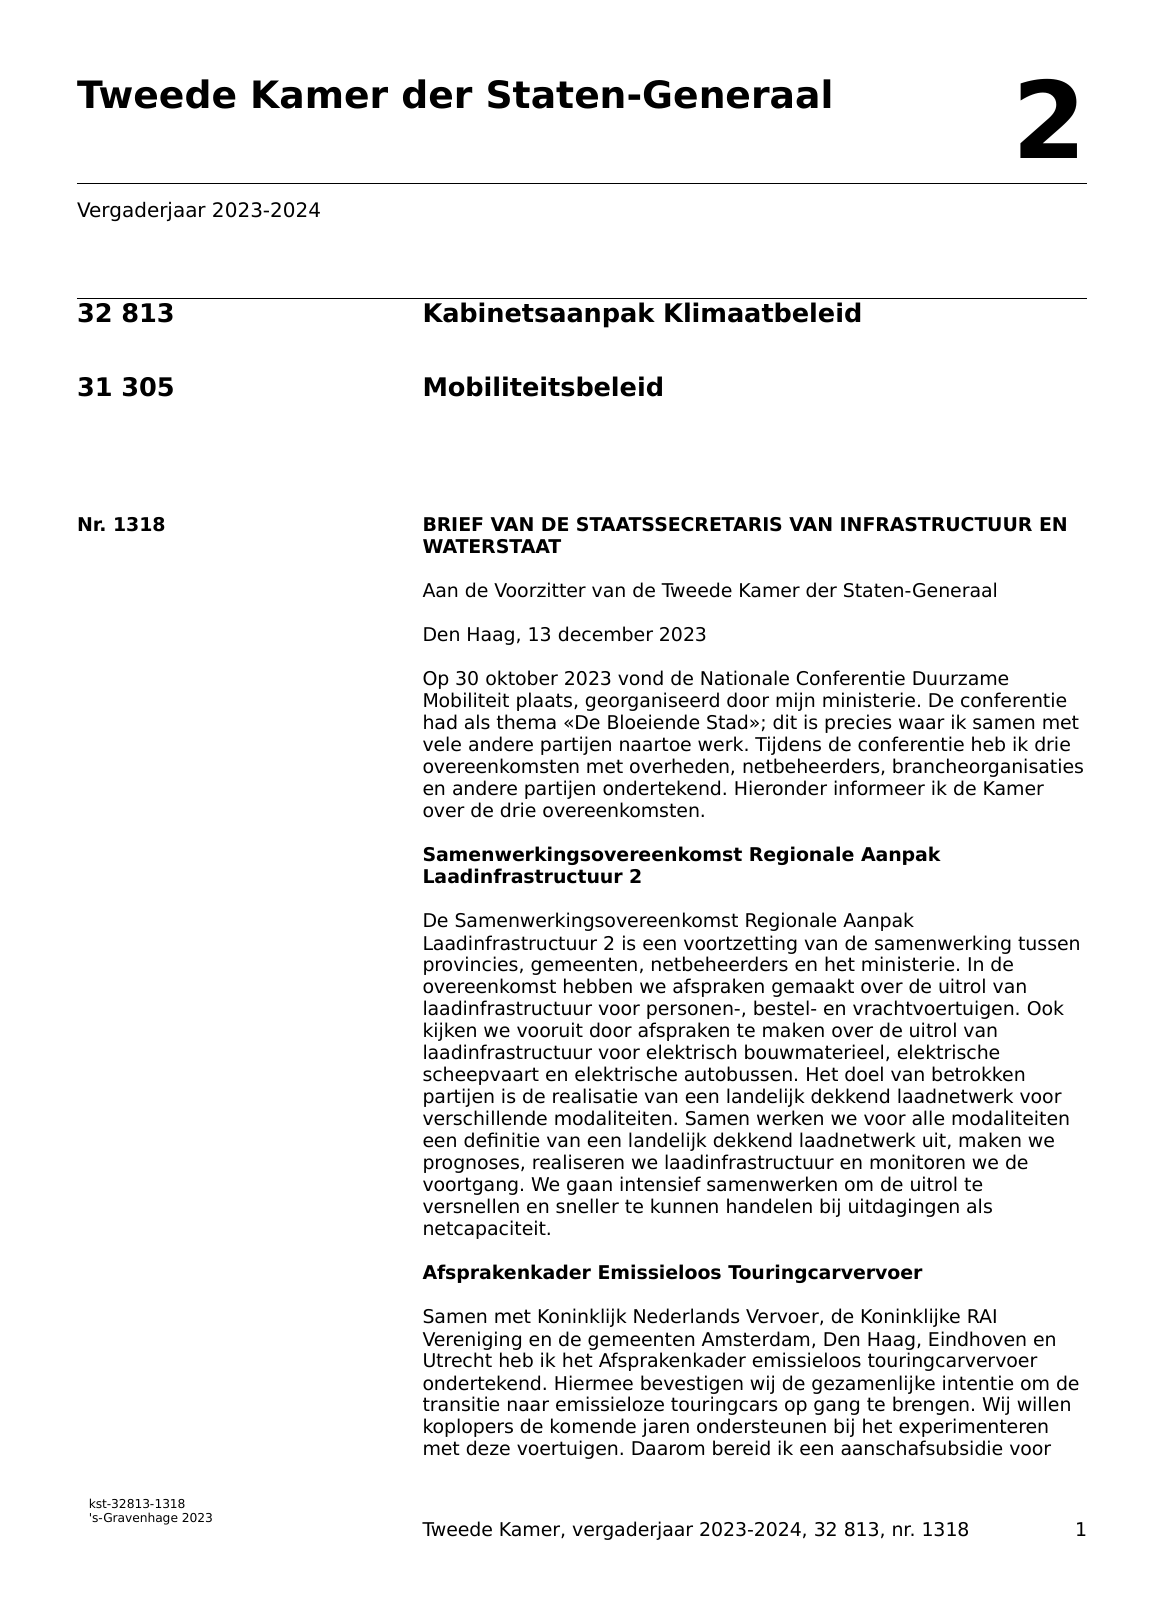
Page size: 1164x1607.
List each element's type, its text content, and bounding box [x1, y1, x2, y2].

text kst-32813-1318 [88, 1497, 323, 1511]
subtitle Nr. 1318 BRIEF VAN DE STAATSSECRETARIS VAN INFRASTRUCTUUR EN WATERSTAAT [77, 514, 1087, 558]
text Aan de Voorzitter van de Tweede Kamer der Staten-Generaal [422, 580, 1087, 602]
table_header Tweede Kamer der Staten-Generaal [77, 59, 886, 183]
subtitle 32 813 Kabinetsaanpak Klimaatbeleid [77, 299, 1087, 329]
text Den Haag, 13 december 2023 [422, 624, 1087, 646]
subtitle 31 305 Mobiliteitsbeleid [77, 373, 1087, 403]
table_header 2 [886, 59, 1087, 183]
subtitle Afsprakenkader Emissieloos Touringcarvervoer [422, 1262, 1087, 1284]
text De Samenwerkingsovereenkomst Regionale Aanpak Laadinfrastructuur 2 is een voortzetting van de samenwerking tussen provincies, gemeenten, netbeheerders en het ministerie. In de overeenkomst hebben we afspraken gemaakt over de uitrol van laadinfrastructuur voor personen-, bestel- en vrachtvoertuigen. Ook kijken we vooruit door afspraken te maken over de uitrol van laadinfrastructuur voor elektrisch bouwmaterieel, elektrische scheepvaart en elektrische autobussen. Het doel van betrokken partijen is de realisatie van een landelijk dekkend laadnetwerk voor verschillende modaliteiten. Samen werken we voor alle modaliteiten een definitie van een landelijk dekkend laadnetwerk uit, maken we prognoses, realiseren we laadinfrastructuur en monitoren we de voortgang. We gaan intensief samenwerken om de uitrol te versnellen en sneller te kunnen handelen bij uitdagingen als netcapaciteit. [422, 910, 1087, 1240]
subtitle Samenwerkingsovereenkomst Regionale Aanpak Laadinfrastructuur 2 [422, 844, 1087, 888]
text Op 30 oktober 2023 vond de Nationale Conferentie Duurzame Mobiliteit plaats, georganiseerd door mijn ministerie. De conferentie had als thema «De Bloeiende Stad»; dit is precies waar ik samen met vele andere partijen naartoe werk. Tijdens de conferentie heb ik drie overeenkomsten met overheden, netbeheerders, brancheorganisaties en andere partijen ondertekend. Hieronder informeer ik de Kamer over de drie overeenkomsten. [422, 668, 1087, 822]
table_cell Vergaderjaar 2023-2024 [77, 184, 1087, 298]
text 's-Gravenhage 2023 [88, 1511, 323, 1525]
text Samen met Koninklijk Nederlands Vervoer, de Koninklijke RAI Vereniging en de gemeenten Amsterdam, Den Haag, Eindhoven en Utrecht heb ik het Afsprakenkader emissieloos touringcarvervoer ondertekend. Hiermee bevestigen wij de gezamenlijke intentie om de transitie naar emissieloze touringcars op gang te brengen. Wij willen koplopers de komende jaren ondersteunen bij het experimenteren met deze voertuigen. Daarom bereid ik een aanschafsubsidie voor [422, 1306, 1087, 1460]
